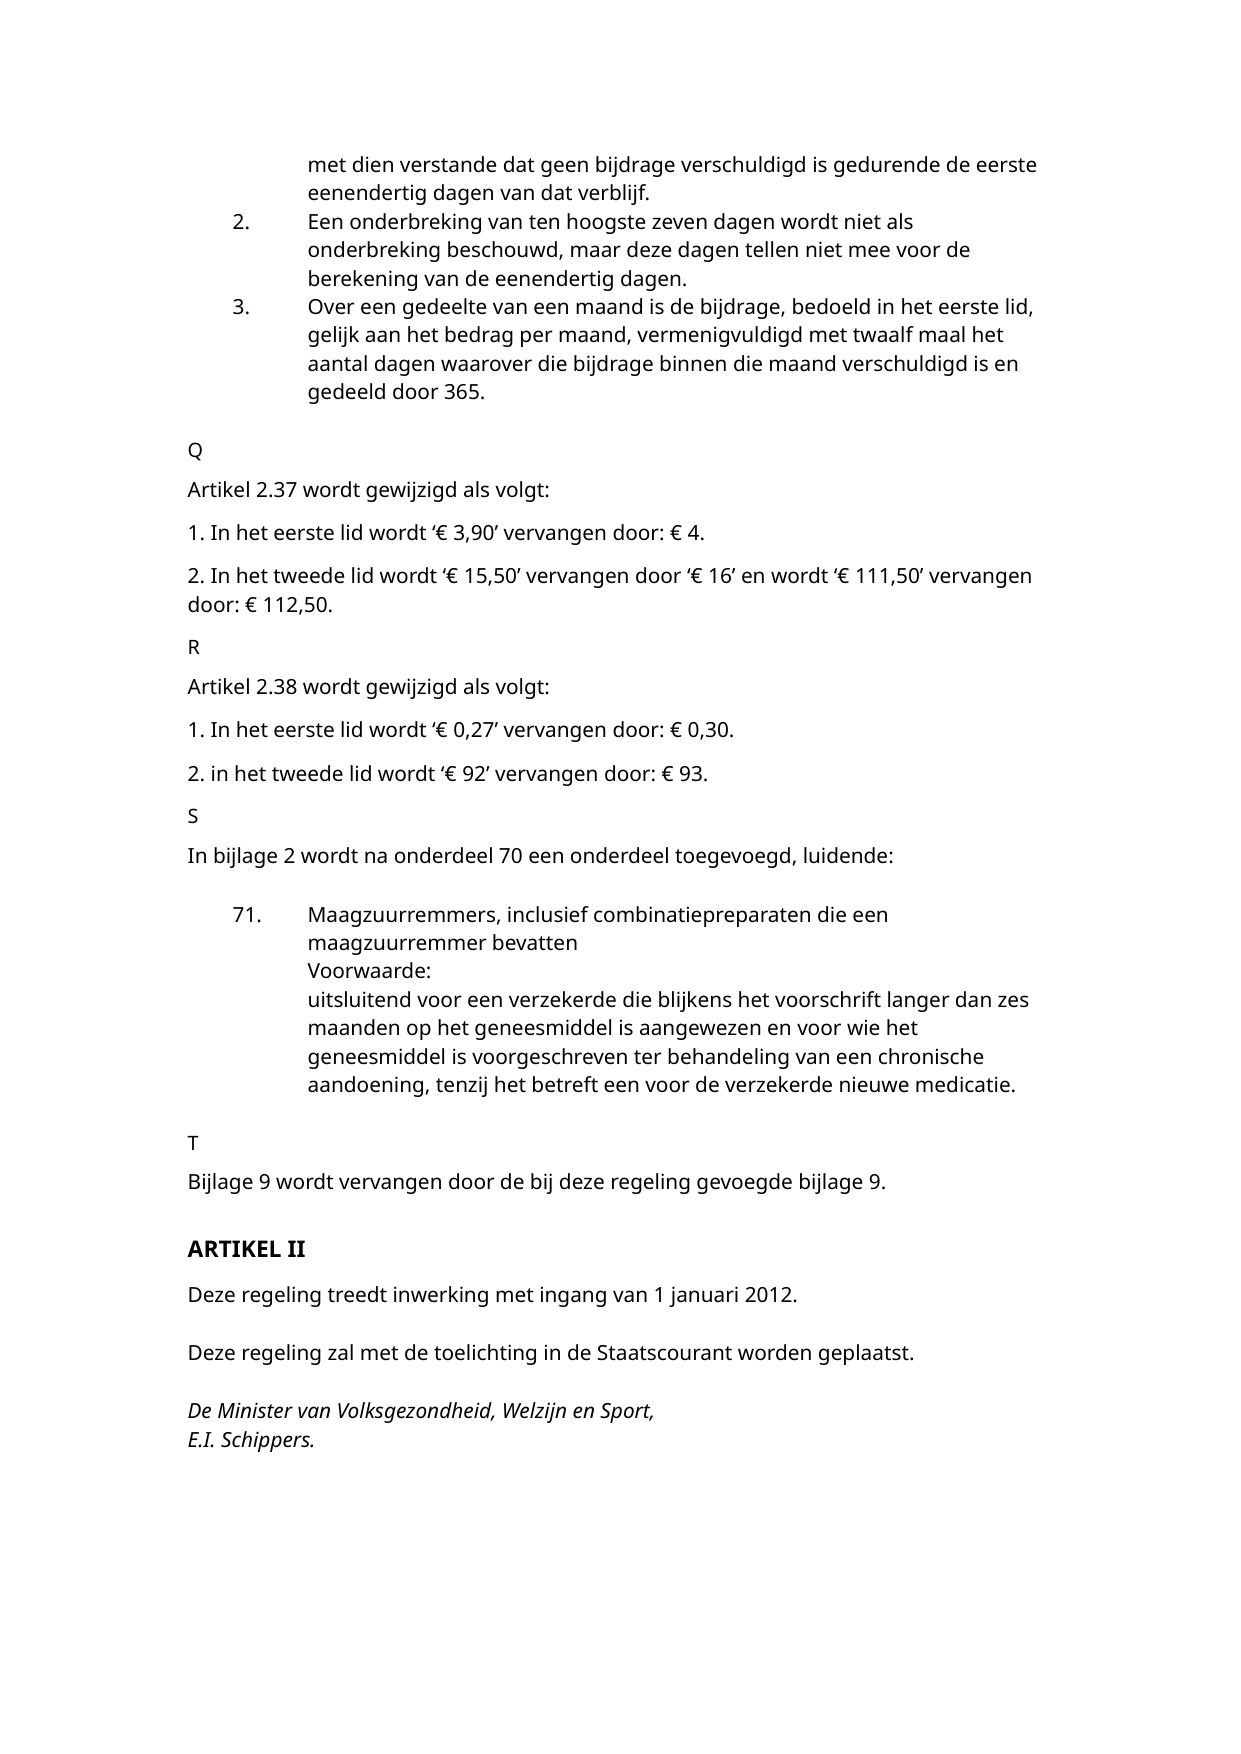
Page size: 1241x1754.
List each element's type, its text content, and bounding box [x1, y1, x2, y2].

subtitle ARTIKEL II [187, 1233, 1053, 1265]
text 2. In het tweede lid wordt ‘€ 15,50’ vervangen door ‘€ 16’ en wordt ‘€ 111,50’ vervangen door: € 112,50. [187, 562, 1053, 618]
list Maagzuurremmers, inclusief combinatiepreparaten die een maagzuurremmer bevatten [232, 900, 1053, 957]
text T [187, 1129, 1053, 1156]
text S [187, 802, 1053, 829]
list met dien verstande dat geen bijdrage verschuldigd is gedurende de eerste eenendertig dagen van dat verblijf. [232, 150, 1053, 207]
text Deze regeling zal met de toelichting in de Staatscourant worden geplaatst. [187, 1338, 1053, 1367]
text Artikel 2.37 wordt gewijzigd als volgt: [187, 475, 1053, 503]
text In bijlage 2 wordt na onderdeel 70 een onderdeel toegevoegd, luidende: [187, 841, 1053, 870]
text Bijlage 9 wordt vervangen door de bij deze regeling gevoegde bijlage 9. [187, 1167, 1053, 1196]
text 2. in het tweede lid wordt ‘€ 92’ vervangen door: € 93. [187, 759, 1053, 787]
list Over een gedeelte van een maand is de bijdrage, bedoeld in het eerste lid, gelijk aan het bedrag per maand, vermenigvuldigd met twaalf maal het aantal dagen waarover die bijdrage binnen die maand verschuldigd is en gedeeld door 365. [232, 292, 1053, 406]
text R [187, 633, 1053, 660]
text E.I. Schippers. [187, 1425, 1053, 1453]
list Voorwaarde: [232, 957, 1053, 985]
list uitsluitend voor een verzekerde die blijkens het voorschrift langer dan zes maanden op het geneesmiddel is aangewezen en voor wie het geneesmiddel is voorgeschreven ter behandeling van een chronische aandoening, tenzij het betreft een voor de verzekerde nieuwe medicatie. [232, 985, 1053, 1099]
text De Minister van Volksgezondheid, Welzijn en Sport, [187, 1397, 1053, 1425]
text 1. In het eerste lid wordt ‘€ 0,27’ vervangen door: € 0,30. [187, 716, 1053, 744]
text Artikel 2.38 wordt gewijzigd als volgt: [187, 672, 1053, 701]
text Deze regeling treedt inwerking met ingang van 1 januari 2012. [187, 1280, 1053, 1308]
text Q [187, 436, 1053, 463]
text 1. In het eerste lid wordt ‘€ 3,90’ vervangen door: € 4. [187, 518, 1053, 547]
list Een onderbreking van ten hoogste zeven dagen wordt niet als onderbreking beschouwd, maar deze dagen tellen niet mee voor de berekening van de eenendertig dagen. [232, 207, 1053, 292]
